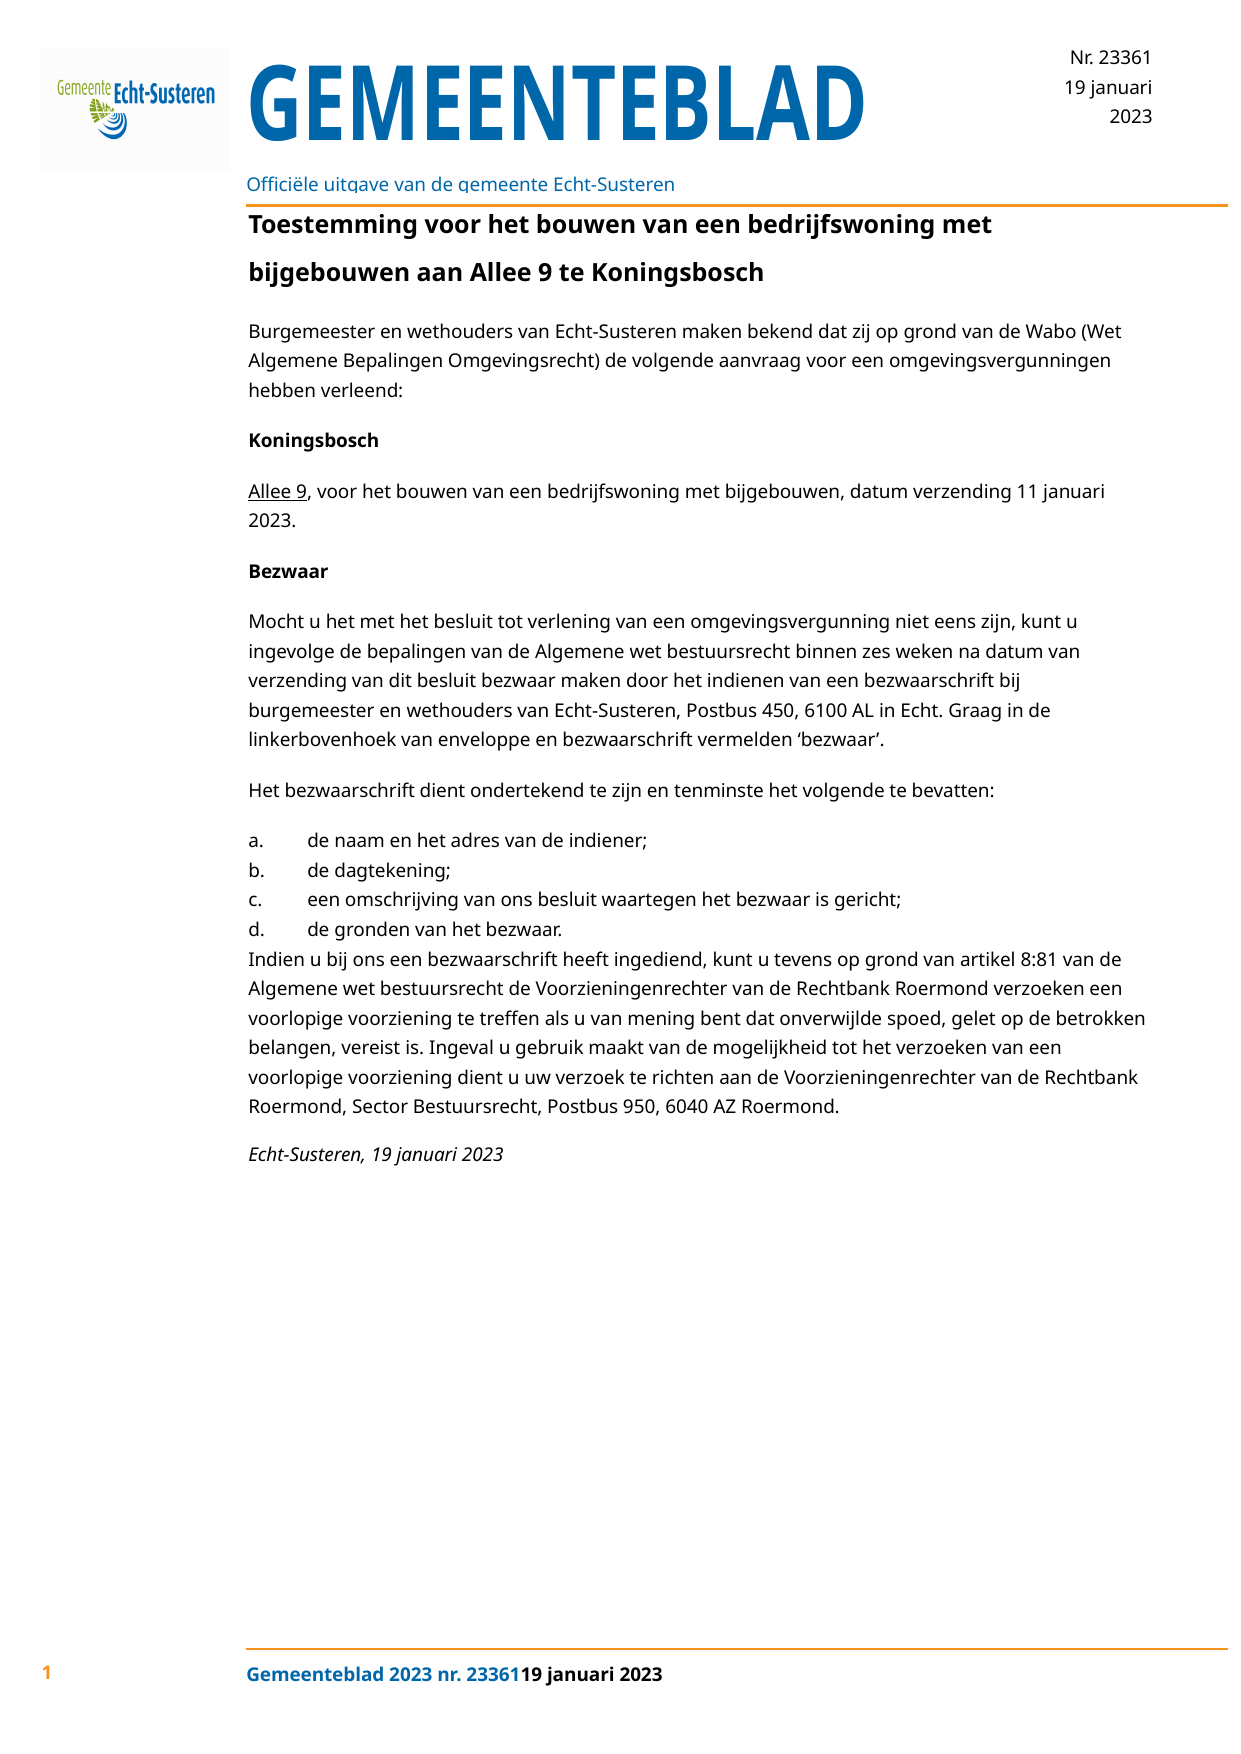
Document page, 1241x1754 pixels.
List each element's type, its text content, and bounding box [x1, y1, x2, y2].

list de gronden van het bezwaar. [248, 916, 1152, 942]
text Indien u bij ons een bezwaarschrift heeft ingediend, kunt u tevens op grond van artikel 8:81 van de Algemene wet bestuursrecht de Voorzieningenrechter van de Rechtbank Roermond verzoeken een voorlopige voorziening te treffen als u van mening bent dat onverwijlde spoed, gelet op de betrokken belangen, vereist is. Ingeval u gebruik maakt van de mogelijkheid tot het verzoeken van een voorlopige voorziening dient u uw verzoek te richten aan de Voorzieningenrechter van de Rechtbank Roermond, Sector Bestuursrecht, Postbus 950, 6040 AZ Roermond. [248, 946, 1152, 1119]
list de dagtekening; [248, 857, 1152, 883]
text Het bezwaarschrift dient ondertekend te zijn en tenminste het volgende te bevatten: [248, 777, 1152, 803]
text Allee 9, voor het bouwen van een bedrijfswoning met bijgebouwen, datum verzending 11 januari 2023. [248, 478, 1152, 533]
text Bezwaar [248, 558, 1152, 584]
picture [41, 47, 231, 172]
text Burgemeester en wethouders van Echt-Susteren maken bekend dat zij op grond van de Wabo (Wet Algemene Bepalingen Omgevingsrecht) de volgende aanvraag voor een omgevingsvergunningen hebben verleend: [248, 318, 1152, 403]
list een omschrijving van ons besluit waartegen het bezwaar is gericht; [248, 887, 1152, 912]
text Toestemming voor het bouwen van een bedrijfswoning met bijgebouwen aan Allee 9 te Koningsbosch [248, 207, 1152, 288]
text Koningsbosch [248, 427, 1152, 453]
text Mocht u het met het besluit tot verlening van een omgevingsvergunning niet eens zijn, kunt u ingevolge de bepalingen van de Algemene wet bestuursrecht binnen zes weken na datum van verzending van dit besluit bezwaar maken door het indienen van een bezwaarschrift bij burgemeester en wethouders van Echt-Susteren, Postbus 450, 6100 AL in Echt. Graag in de linkerbovenhoek van enveloppe en bezwaarschrift vermelden ‘bezwaar’. [248, 608, 1152, 752]
list de naam en het adres van de indiener; [248, 827, 1152, 853]
text Echt-Susteren, 19 januari 2023 [248, 1142, 1152, 1167]
